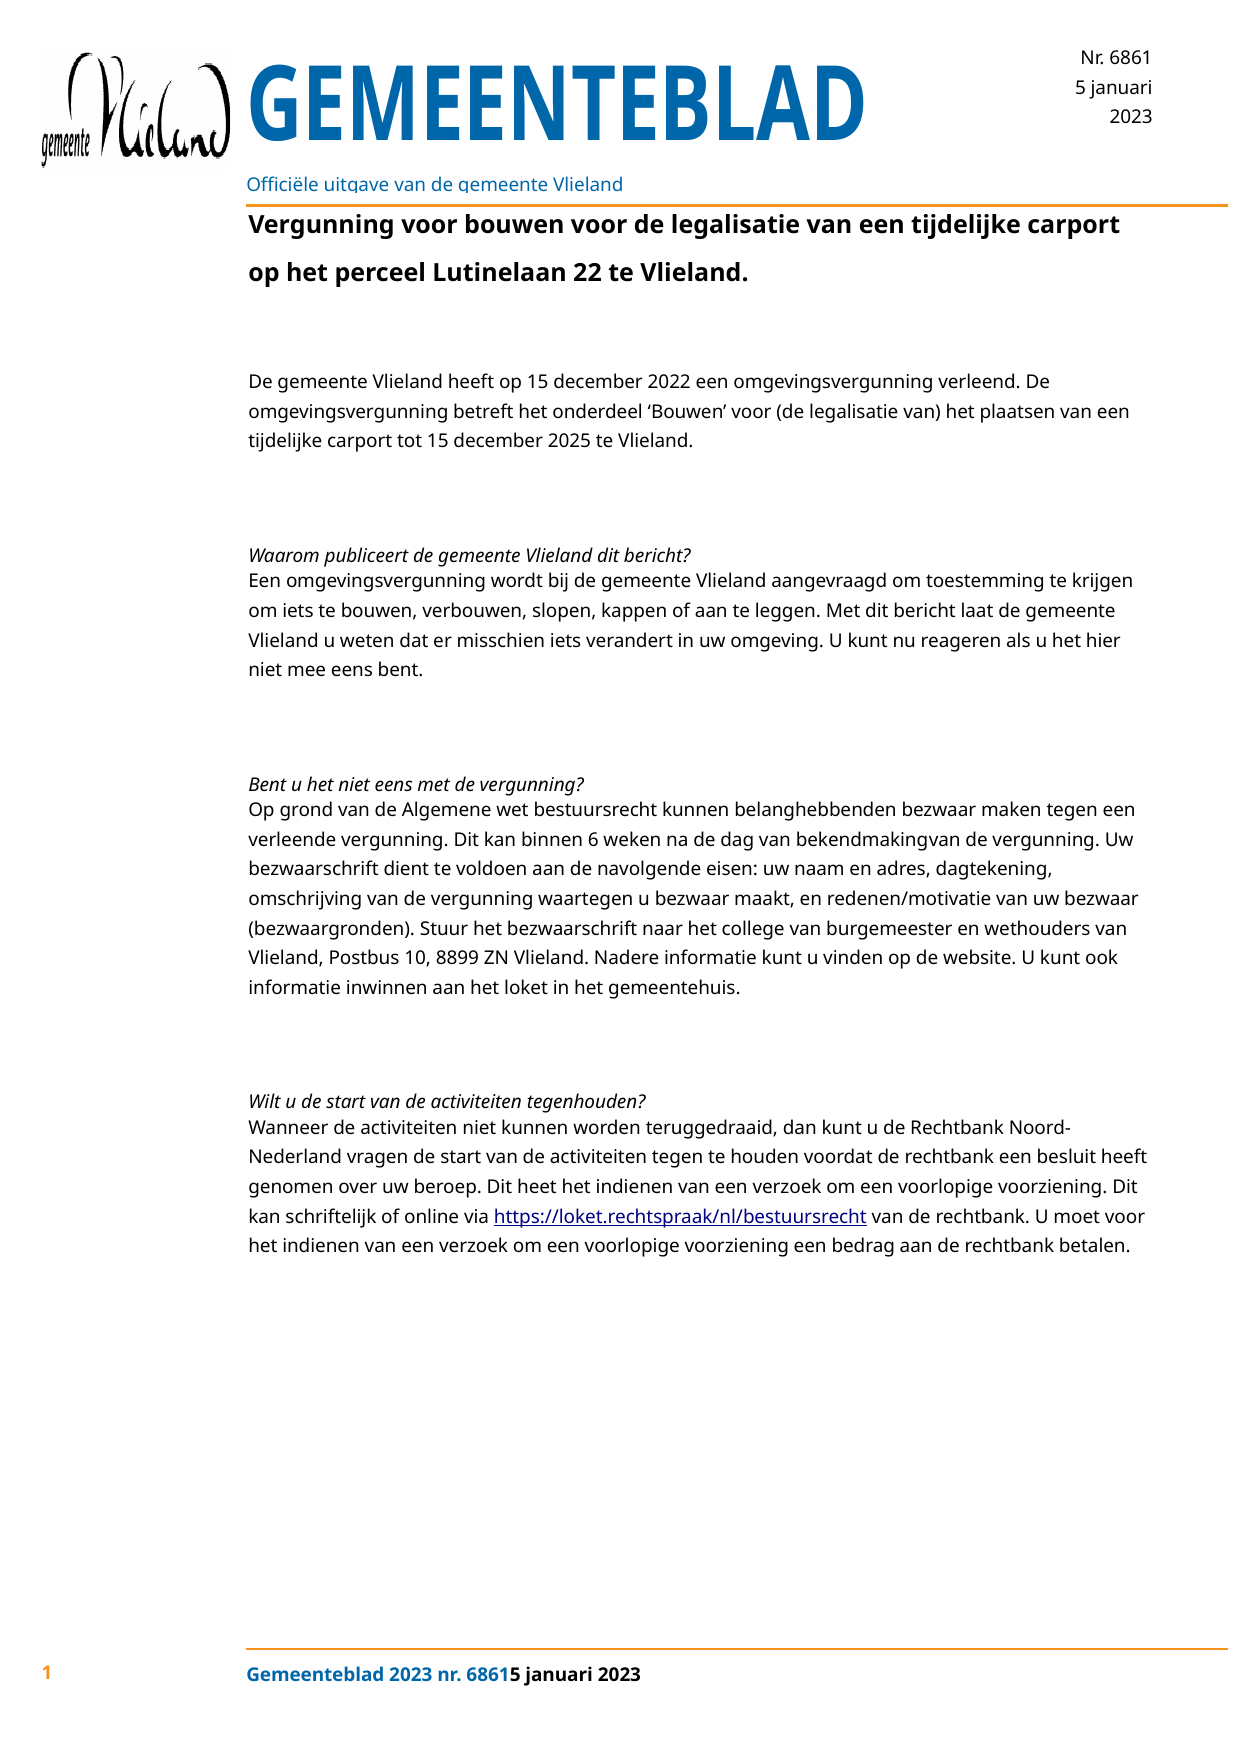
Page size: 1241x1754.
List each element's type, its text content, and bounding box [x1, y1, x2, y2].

text Een omgevingsvergunning wordt bij de gemeente Vlieland aangevraagd om toestemming te krijgen om iets te bouwen, verbouwen, slopen, kappen of aan te leggen. Met dit bericht laat de gemeente Vlieland u weten dat er misschien iets verandert in uw omgeving. U kunt nu reageren als u het hier niet mee eens bent. [248, 568, 1152, 682]
text Waarom publiceert de gemeente Vlieland dit bericht? [248, 542, 1152, 568]
text Wanneer de activiteiten niet kunnen worden teruggedraaid, dan kunt u de Rechtbank Noord-Nederland vragen de start van de activiteiten tegen te houden voordat de rechtbank een besluit heeft genomen over uw beroep. Dit heet het indienen van een verzoek om een voorlopige voorziening. Dit kan schriftelijk of online via https://loket.rechtspraak/nl/bestuursrecht van de rechtbank. U moet voor het indienen van een verzoek om een voorlopige voorziening een bedrag aan de rechtbank betalen. [248, 1114, 1152, 1258]
text Bent u het niet eens met de vergunning? [248, 771, 1152, 796]
text Vergunning voor bouwen voor de legalisatie van een tijdelijke carport op het perceel Lutinelaan 22 te Vlieland. [248, 207, 1152, 288]
text Wilt u de start van de activiteiten tegenhouden? [248, 1088, 1152, 1114]
picture [41, 47, 231, 172]
text De gemeente Vlieland heeft op 15 december 2022 een omgevingsvergunning verleend. De omgevingsvergunning betreft het onderdeel ‘Bouwen’ voor (de legalisatie van) het plaatsen van een tijdelijke carport tot 15 december 2025 te Vlieland. [248, 368, 1152, 453]
text Op grond van de Algemene wet bestuursrecht kunnen belanghebbenden bezwaar maken tegen een verleende vergunning. Dit kan binnen 6 weken na de dag van bekendmakingvan de vergunning. Uw bezwaarschrift dient te voldoen aan de navolgende eisen: uw naam en adres, dagtekening, omschrijving van de vergunning waartegen u bezwaar maakt, en redenen/motivatie van uw bezwaar (bezwaargronden). Stuur het bezwaarschrift naar het college van burgemeester en wethouders van Vlieland, Postbus 10, 8899 ZN Vlieland. Nadere informatie kunt u vinden op de website. U kunt ook informatie inwinnen aan het loket in het gemeentehuis. [248, 796, 1152, 1000]
